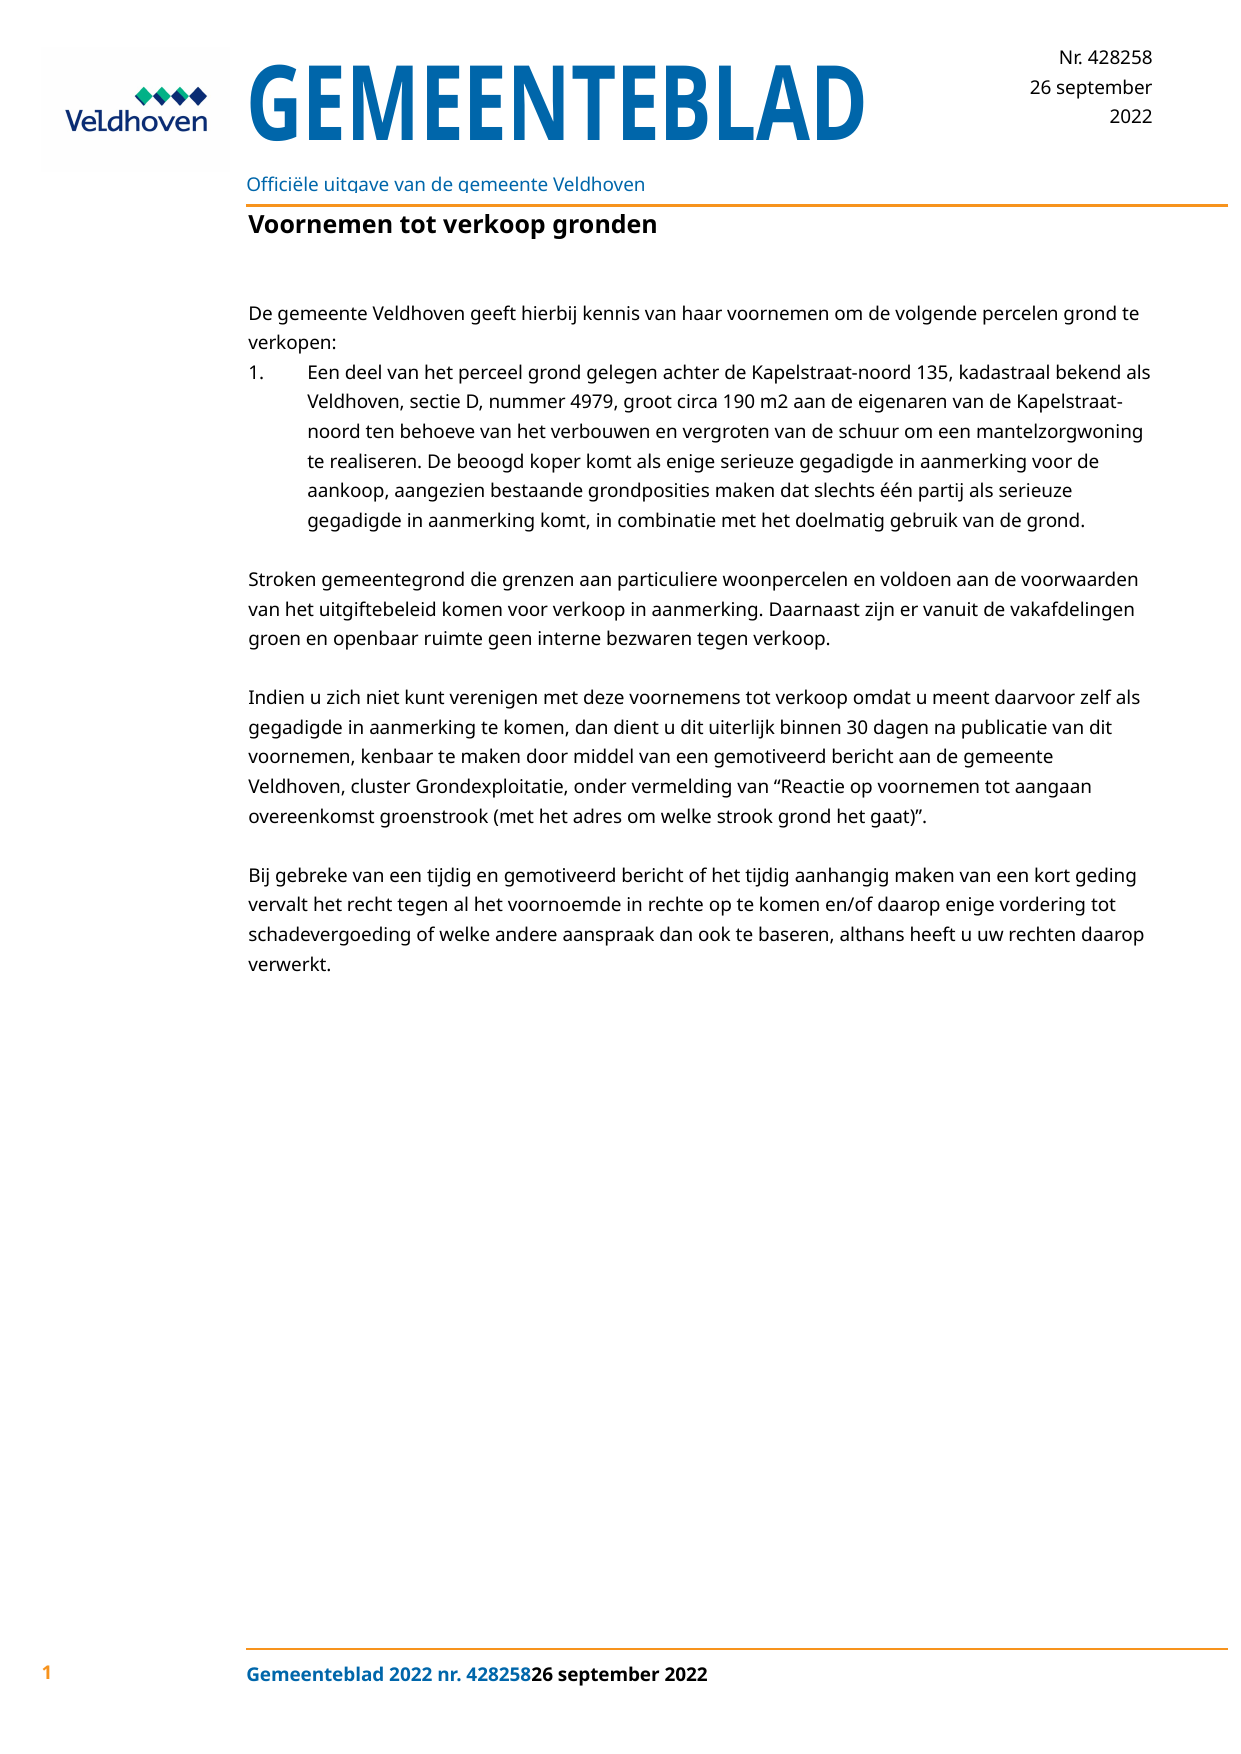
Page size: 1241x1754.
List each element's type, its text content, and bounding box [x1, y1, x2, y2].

text Indien u zich niet kunt verenigen met deze voornemens tot verkoop omdat u meent daarvoor zelf als gegadigde in aanmerking te komen, dan dient u dit uiterlijk binnen 30 dagen na publicatie van dit voornemen, kenbaar te maken door middel van een gemotiveerd bericht aan de gemeente Veldhoven, cluster Grondexploitatie, onder vermelding van “Reactie op voornemen tot aangaan overeenkomst groenstrook (met het adres om welke strook grond het gaat)”. [248, 684, 1152, 828]
text De gemeente Veldhoven geeft hierbij kennis van haar voornemen om de volgende percelen grond te verkopen: [248, 300, 1152, 355]
text Voornemen tot verkoop gronden [248, 207, 1152, 241]
text Bij gebreke van een tijdig en gemotiveerd bericht of het tijdig aanhangig maken van een kort geding vervalt het recht tegen al het voornoemde in rechte op te komen en/of daarop enige vordering tot schadevergoeding of welke andere aanspraak dan ook te baseren, althans heeft u uw rechten daarop verwerkt. [248, 862, 1152, 976]
text Stroken gemeentegrond die grenzen aan particuliere woonpercelen en voldoen aan de voorwaarden van het uitgiftebeleid komen voor verkoop in aanmerking. Daarnaast zijn er vanuit de vakafdelingen groen en openbaar ruimte geen interne bezwaren tegen verkoop. [248, 566, 1152, 651]
list Een deel van het perceel grond gelegen achter de Kapelstraat-noord 135, kadastraal bekend als Veldhoven, sectie D, nummer 4979, groot circa 190 m2 aan de eigenaren van de Kapelstraat-noord ten behoeve van het verbouwen en vergroten van de schuur om een mantelzorgwoning te realiseren. De beoogd koper komt als enige serieuze gegadigde in aanmerking voor de aankoop, aangezien bestaande grondposities maken dat slechts één partij als serieuze gegadigde in aanmerking komt, in combinatie met het doelmatig gebruik van de grond. [248, 359, 1152, 533]
picture [41, 47, 231, 172]
